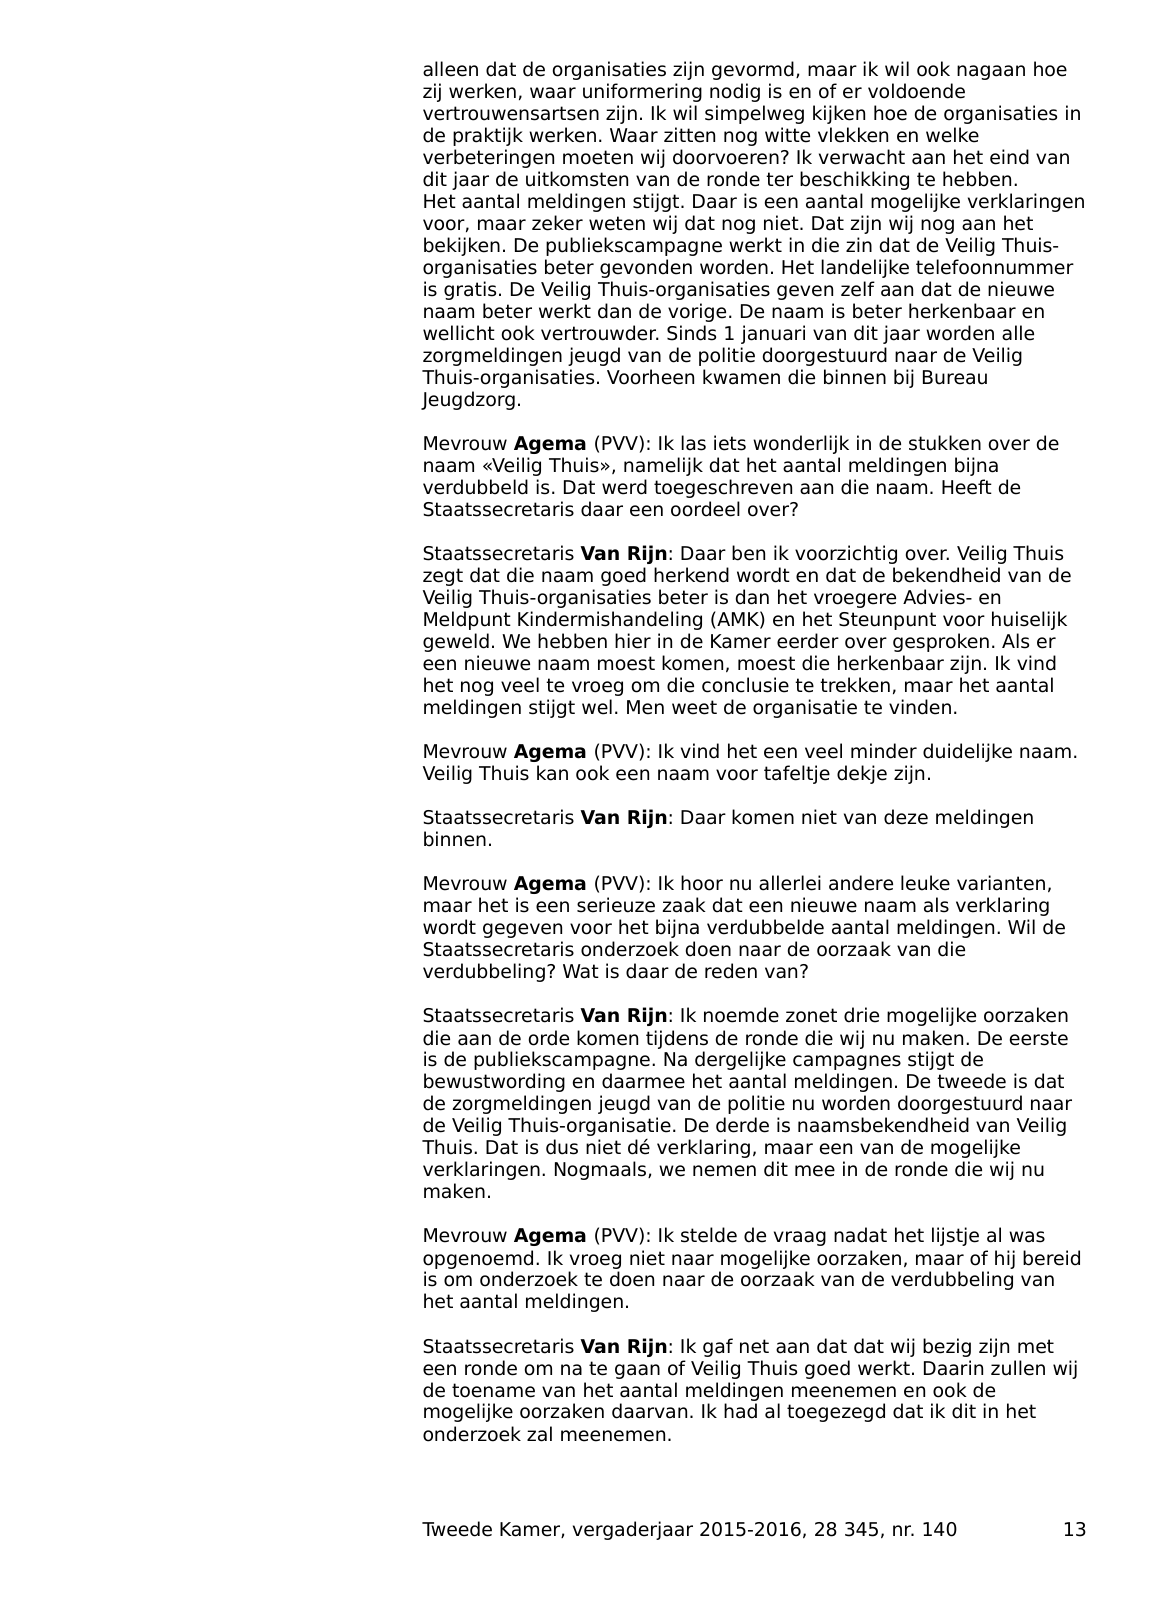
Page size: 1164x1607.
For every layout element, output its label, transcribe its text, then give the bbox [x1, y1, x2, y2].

text Mevrouw Agema (PVV): Ik vind het een veel minder duidelijke naam. Veilig Thuis kan ook een naam voor tafeltje dekje zijn. [422, 741, 1087, 785]
text Het aantal meldingen stijgt. Daar is een aantal mogelijke verklaringen voor, maar zeker weten wij dat nog niet. Dat zijn wij nog aan het bekijken. De publiekscampagne werkt in die zin dat de Veilig Thuis-organisaties beter gevonden worden. Het landelijke telefoonnummer is gratis. De Veilig Thuis-organisaties geven zelf aan dat de nieuwe naam beter werkt dan de vorige. De naam is beter herkenbaar en wellicht ook vertrouwder. Sinds 1 januari van dit jaar worden alle zorgmeldingen jeugd van de politie doorgestuurd naar de Veilig Thuis-organisaties. Voorheen kwamen die binnen bij Bureau Jeugdzorg. [422, 191, 1087, 411]
text Mevrouw Agema (PVV): Ik las iets wonderlijk in de stukken over de naam «Veilig Thuis», namelijk dat het aantal meldingen bijna verdubbeld is. Dat werd toegeschreven aan die naam. Heeft de Staatssecretaris daar een oordeel over? [422, 433, 1087, 521]
text Staatssecretaris Van Rijn: Ik noemde zonet drie mogelijke oorzaken die aan de orde komen tijdens de ronde die wij nu maken. De eerste is de publiekscampagne. Na dergelijke campagnes stijgt de bewustwording en daarmee het aantal meldingen. De tweede is dat de zorgmeldingen jeugd van de politie nu worden doorgestuurd naar de Veilig Thuis-organisatie. De derde is naamsbekendheid van Veilig Thuis. Dat is dus niet dé verklaring, maar een van de mogelijke verklaringen. Nogmaals, we nemen dit mee in de ronde die wij nu maken. [422, 1005, 1087, 1203]
text Mevrouw Agema (PVV): Ik hoor nu allerlei andere leuke varianten, maar het is een serieuze zaak dat een nieuwe naam als verklaring wordt gegeven voor het bijna verdubbelde aantal meldingen. Wil de Staatssecretaris onderzoek doen naar de oorzaak van die verdubbeling? Wat is daar de reden van? [422, 873, 1087, 983]
text Staatssecretaris Van Rijn: Daar ben ik voorzichtig over. Veilig Thuis zegt dat die naam goed herkend wordt en dat de bekendheid van de Veilig Thuis-organisaties beter is dan het vroegere Advies- en Meldpunt Kindermishandeling (AMK) en het Steunpunt voor huiselijk geweld. We hebben hier in de Kamer eerder over gesproken. Als er een nieuwe naam moest komen, moest die herkenbaar zijn. Ik vind het nog veel te vroeg om die conclusie te trekken, maar het aantal meldingen stijgt wel. Men weet de organisatie te vinden. [422, 543, 1087, 719]
text Mevrouw Agema (PVV): Ik stelde de vraag nadat het lijstje al was opgenoemd. Ik vroeg niet naar mogelijke oorzaken, maar of hij bereid is om onderzoek te doen naar de oorzaak van de verdubbeling van het aantal meldingen. [422, 1225, 1087, 1313]
text Staatssecretaris Van Rijn: Daar komen niet van deze meldingen binnen. [422, 807, 1087, 851]
text alleen dat de organisaties zijn gevormd, maar ik wil ook nagaan hoe zij werken, waar uniformering nodig is en of er voldoende vertrouwensartsen zijn. Ik wil simpelweg kijken hoe de organisaties in de praktijk werken. Waar zitten nog witte vlekken en welke verbeteringen moeten wij doorvoeren? Ik verwacht aan het eind van dit jaar de uitkomsten van de ronde ter beschikking te hebben. [422, 59, 1087, 191]
text Staatssecretaris Van Rijn: Ik gaf net aan dat dat wij bezig zijn met een ronde om na te gaan of Veilig Thuis goed werkt. Daarin zullen wij de toename van het aantal meldingen meenemen en ook de mogelijke oorzaken daarvan. Ik had al toegezegd dat ik dit in het onderzoek zal meenemen. [422, 1336, 1087, 1445]
